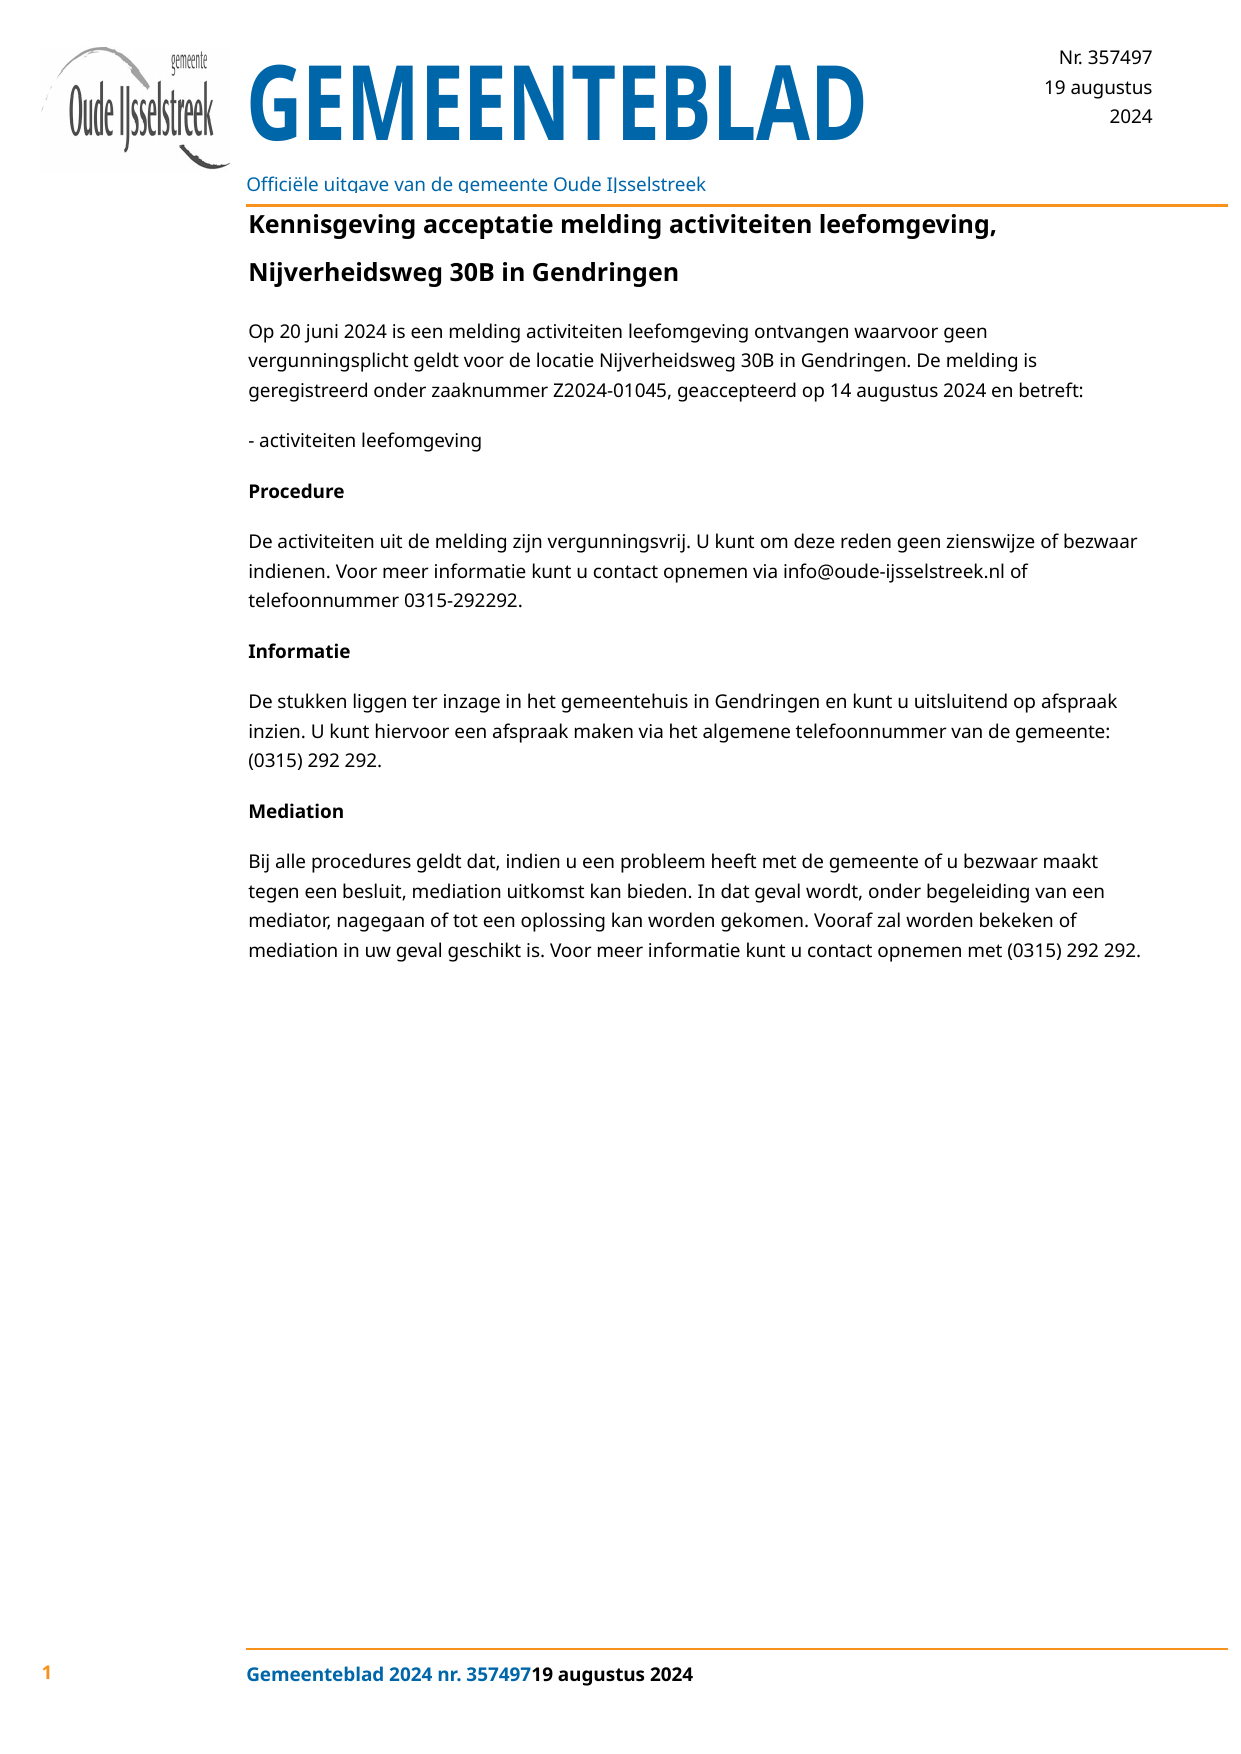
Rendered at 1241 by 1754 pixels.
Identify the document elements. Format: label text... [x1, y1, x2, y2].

text Op 20 juni 2024 is een melding activiteiten leefomgeving ontvangen waarvoor geen vergunningsplicht geldt voor de locatie Nijverheidsweg 30B in Gendringen. De melding is geregistreerd onder zaaknummer Z2024-01045, geaccepteerd op 14 augustus 2024 en betreft: [248, 318, 1152, 403]
text Procedure [248, 478, 1152, 504]
text De stukken liggen ter inzage in het gemeentehuis in Gendringen en kunt u uitsluitend op afspraak inzien. U kunt hiervoor een afspraak maken via het algemene telefoonnummer van de gemeente: (0315) 292 292. [248, 688, 1152, 773]
text Informatie [248, 638, 1152, 664]
text Mediation [248, 798, 1152, 824]
text - activiteiten leefomgeving [248, 427, 1152, 453]
picture [41, 47, 231, 172]
text De activiteiten uit de melding zijn vergunningsvrij. U kunt om deze reden geen zienswijze of bezwaar indienen. Voor meer informatie kunt u contact opnemen via info@oude-ijsselstreek.nl of telefoonnummer 0315-292292. [248, 528, 1152, 613]
text Bij alle procedures geldt dat, indien u een probleem heeft met de gemeente of u bezwaar maakt tegen een besluit, mediation uitkomst kan bieden. In dat geval wordt, onder begeleiding van een mediator, nagegaan of tot een oplossing kan worden gekomen. Vooraf zal worden bekeken of mediation in uw geval geschikt is. Voor meer informatie kunt u contact opnemen met (0315) 292 292. [248, 848, 1152, 963]
text Kennisgeving acceptatie melding activiteiten leefomgeving, Nijverheidsweg 30B in Gendringen [248, 207, 1152, 288]
